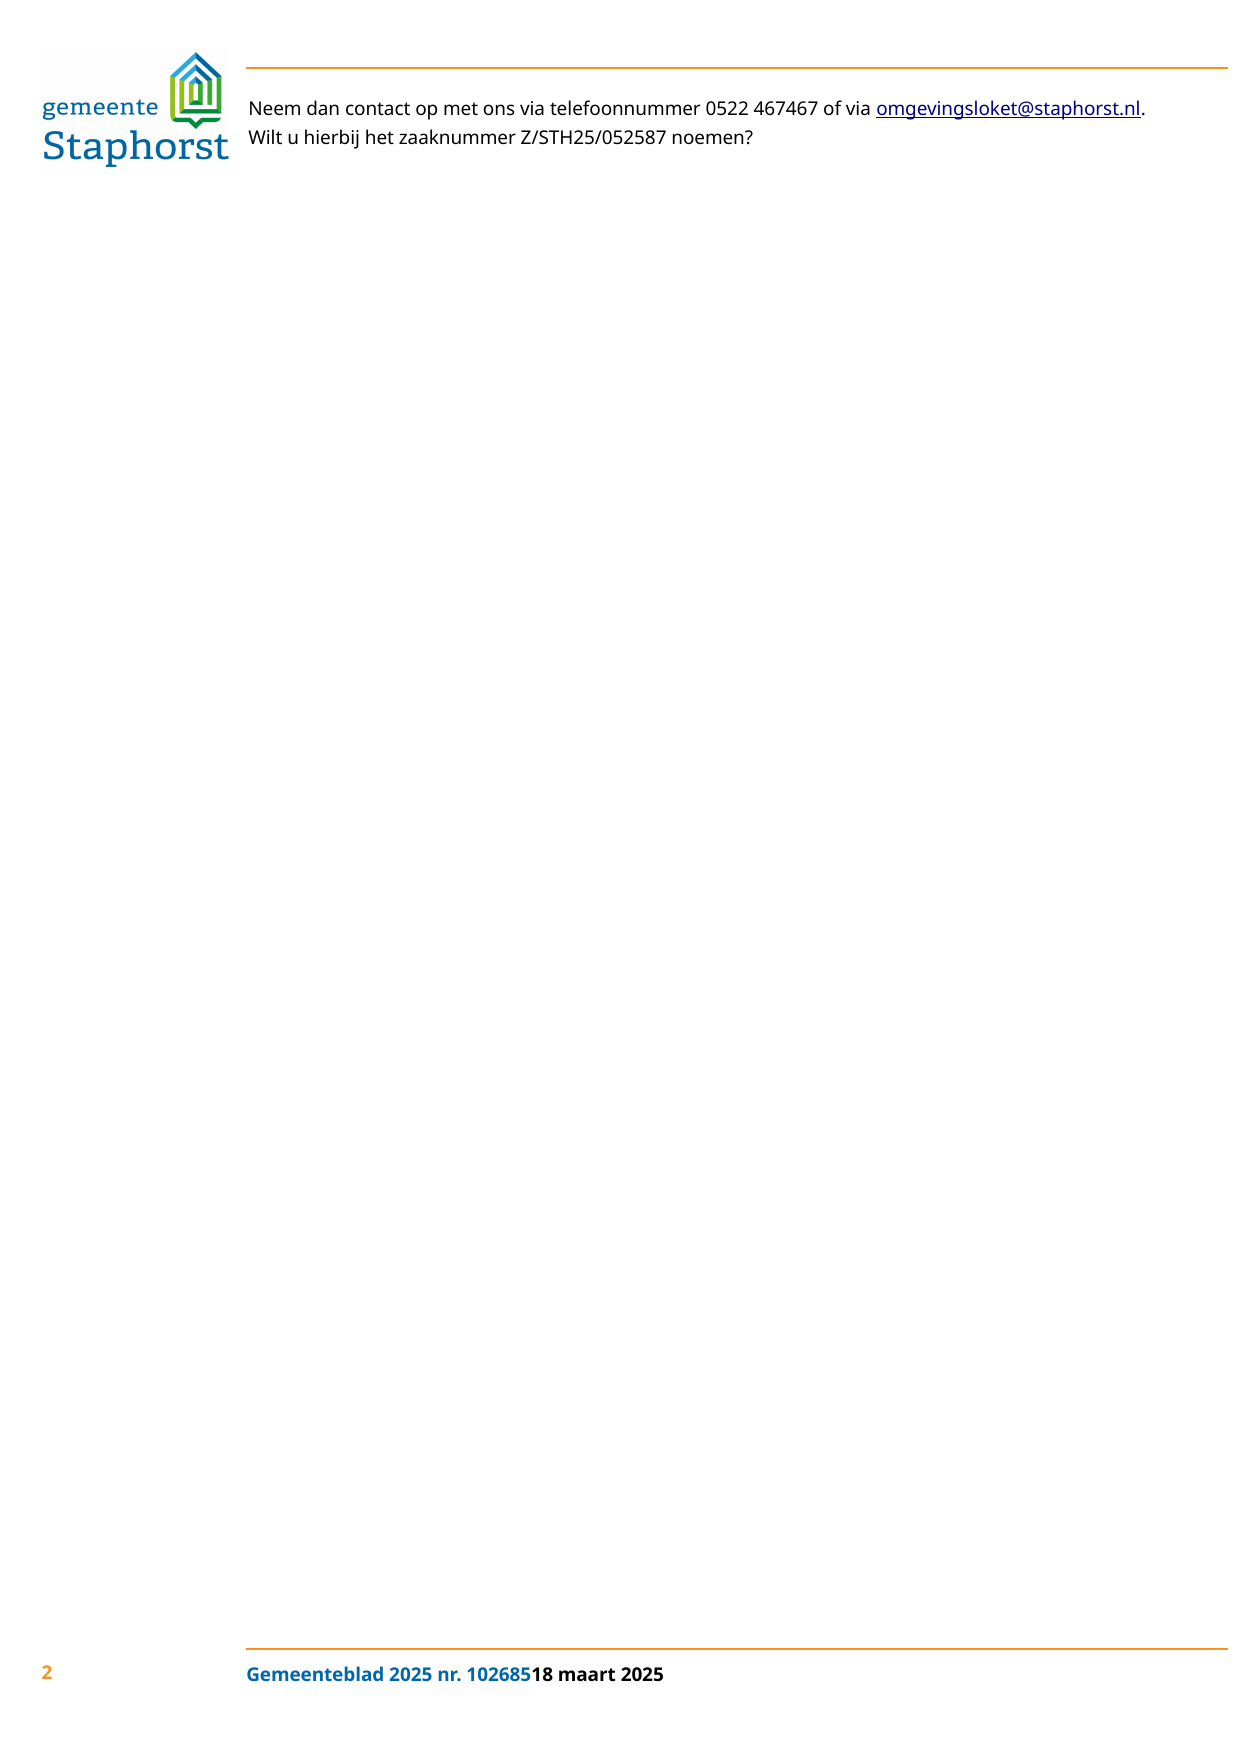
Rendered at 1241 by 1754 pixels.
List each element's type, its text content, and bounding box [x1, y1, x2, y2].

text Neem dan contact op met ons via telefoonnummer 0522 467467 of via omgevingsloket@staphorst.nl. Wilt u hierbij het zaaknummer Z/STH25/052587 noemen? [248, 95, 1152, 150]
picture [41, 47, 231, 172]
